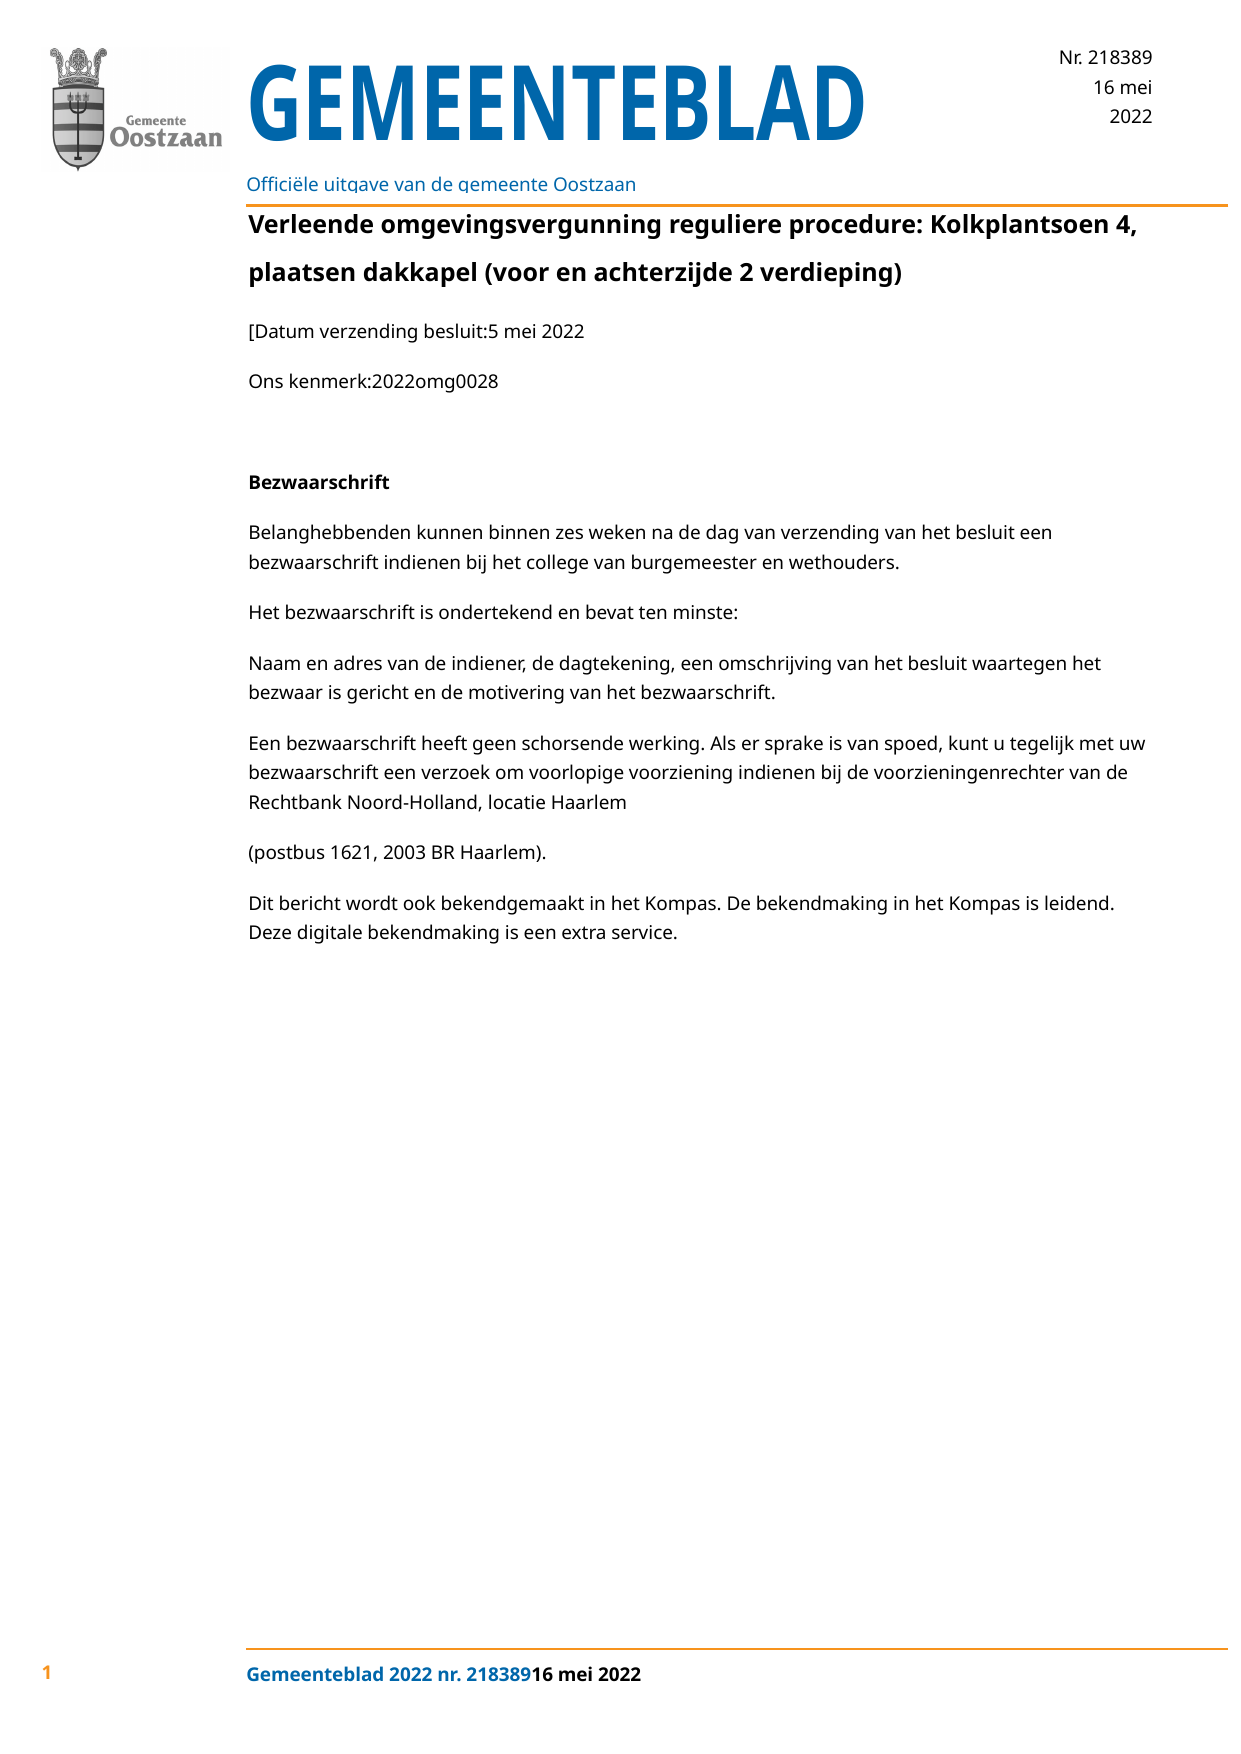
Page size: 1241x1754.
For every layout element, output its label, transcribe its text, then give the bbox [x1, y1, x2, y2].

text Belanghebbenden kunnen binnen zes weken na de dag van verzending van het besluit een bezwaarschrift indienen bij het college van burgemeester en wethouders. [248, 519, 1152, 575]
text Naam en adres van de indiener, de dagtekening, een omschrijving van het besluit waartegen het bezwaar is gericht en de motivering van het bezwaarschrift. [248, 650, 1152, 705]
text Een bezwaarschrift heeft geen schorsende werking. Als er sprake is van spoed, kunt u tegelijk met uw bezwaarschrift een verzoek om voorlopige voorziening indienen bij de voorzieningenrechter van de Rechtbank Noord-Holland, locatie Haarlem [248, 730, 1152, 815]
text Bezwaarschrift [248, 469, 1152, 495]
picture [41, 47, 231, 172]
text Dit bericht wordt ook bekendgemaakt in het Kompas. De bekendmaking in het Kompas is leidend. Deze digitale bekendmaking is een extra service. [248, 890, 1152, 945]
text Het bezwaarschrift is ondertekend en bevat ten minste: [248, 599, 1152, 625]
text Ons kenmerk:2022omg0028 [248, 368, 1152, 394]
text (postbus 1621, 2003 BR Haarlem). [248, 839, 1152, 865]
text [Datum verzending besluit:5 mei 2022 [248, 318, 1152, 344]
text Verleende omgevingsvergunning reguliere procedure: Kolkplantsoen 4, plaatsen dakkapel (voor en achterzijde 2 verdieping) [248, 207, 1152, 288]
